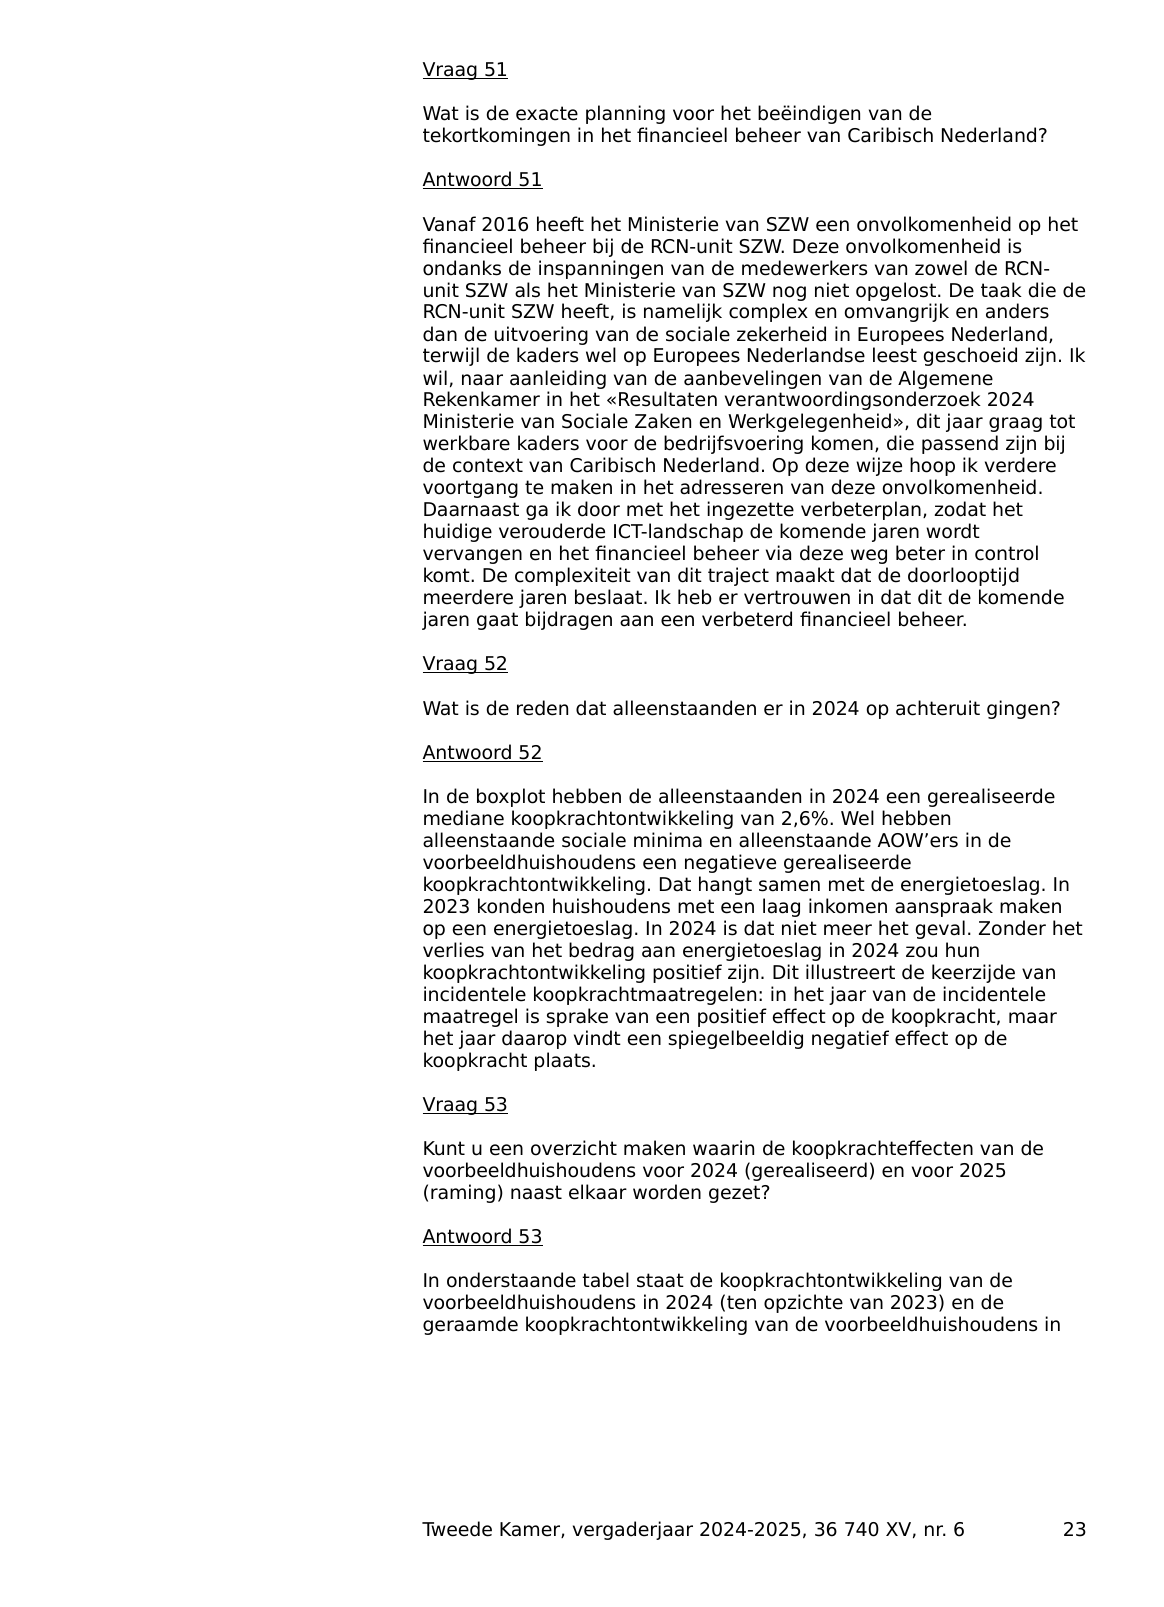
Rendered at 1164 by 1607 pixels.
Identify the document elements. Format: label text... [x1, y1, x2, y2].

text Kunt u een overzicht maken waarin de koopkrachteffecten van de voorbeeldhuishoudens voor 2024 (gerealiseerd) en voor 2025 (raming) naast elkaar worden gezet? [422, 1138, 1087, 1204]
subtitle Vraag 51 [422, 59, 1087, 81]
subtitle Vraag 53 [422, 1094, 1087, 1116]
text Wat is de reden dat alleenstaanden er in 2024 op achteruit gingen? [422, 697, 1087, 719]
subtitle Antwoord 51 [422, 169, 1087, 191]
subtitle Antwoord 52 [422, 742, 1087, 764]
text In de boxplot hebben de alleenstaanden in 2024 een gerealiseerde mediane koopkrachtontwikkeling van 2,6%. Wel hebben alleenstaande sociale minima en alleenstaande AOW’ers in de voorbeeldhuishoudens een negatieve gerealiseerde koopkrachtontwikkeling. Dat hangt samen met de energietoeslag. In 2023 konden huishoudens met een laag inkomen aanspraak maken op een energietoeslag. In 2024 is dat niet meer het geval. Zonder het verlies van het bedrag aan energietoeslag in 2024 zou hun koopkrachtontwikkeling positief zijn. Dit illustreert de keerzijde van incidentele koopkrachtmaatregelen: in het jaar van de incidentele maatregel is sprake van een positief effect op de koopkracht, maar het jaar daarop vindt een spiegelbeeldig negatief effect op de koopkracht plaats. [422, 786, 1087, 1072]
text Wat is de exacte planning voor het beëindigen van de tekortkomingen in het financieel beheer van Caribisch Nederland? [422, 103, 1087, 147]
subtitle Vraag 52 [422, 653, 1087, 675]
text In onderstaande tabel staat de koopkrachtontwikkeling van de voorbeeldhuishoudens in 2024 (ten opzichte van 2023) en de geraamde koopkrachtontwikkeling van de voorbeeldhuishoudens in [422, 1270, 1087, 1336]
subtitle Antwoord 53 [422, 1226, 1087, 1248]
text Vanaf 2016 heeft het Ministerie van SZW een onvolkomenheid op het financieel beheer bij de RCN-unit SZW. Deze onvolkomenheid is ondanks de inspanningen van de medewerkers van zowel de RCN-unit SZW als het Ministerie van SZW nog niet opgelost. De taak die de RCN-unit SZW heeft, is namelijk complex en omvangrijk en anders dan de uitvoering van de sociale zekerheid in Europees Nederland, terwijl de kaders wel op Europees Nederlandse leest geschoeid zijn. Ik wil, naar aanleiding van de aanbevelingen van de Algemene Rekenkamer in het «Resultaten verantwoordingsonderzoek 2024 Ministerie van Sociale Zaken en Werkgelegenheid», dit jaar graag tot werkbare kaders voor de bedrijfsvoering komen, die passend zijn bij de context van Caribisch Nederland. Op deze wijze hoop ik verdere voortgang te maken in het adresseren van deze onvolkomenheid. Daarnaast ga ik door met het ingezette verbeterplan, zodat het huidige verouderde ICT-landschap de komende jaren wordt vervangen en het financieel beheer via deze weg beter in control komt. De complexiteit van dit traject maakt dat de doorlooptijd meerdere jaren beslaat. Ik heb er vertrouwen in dat dit de komende jaren gaat bijdragen aan een verbeterd financieel beheer. [422, 213, 1087, 631]
